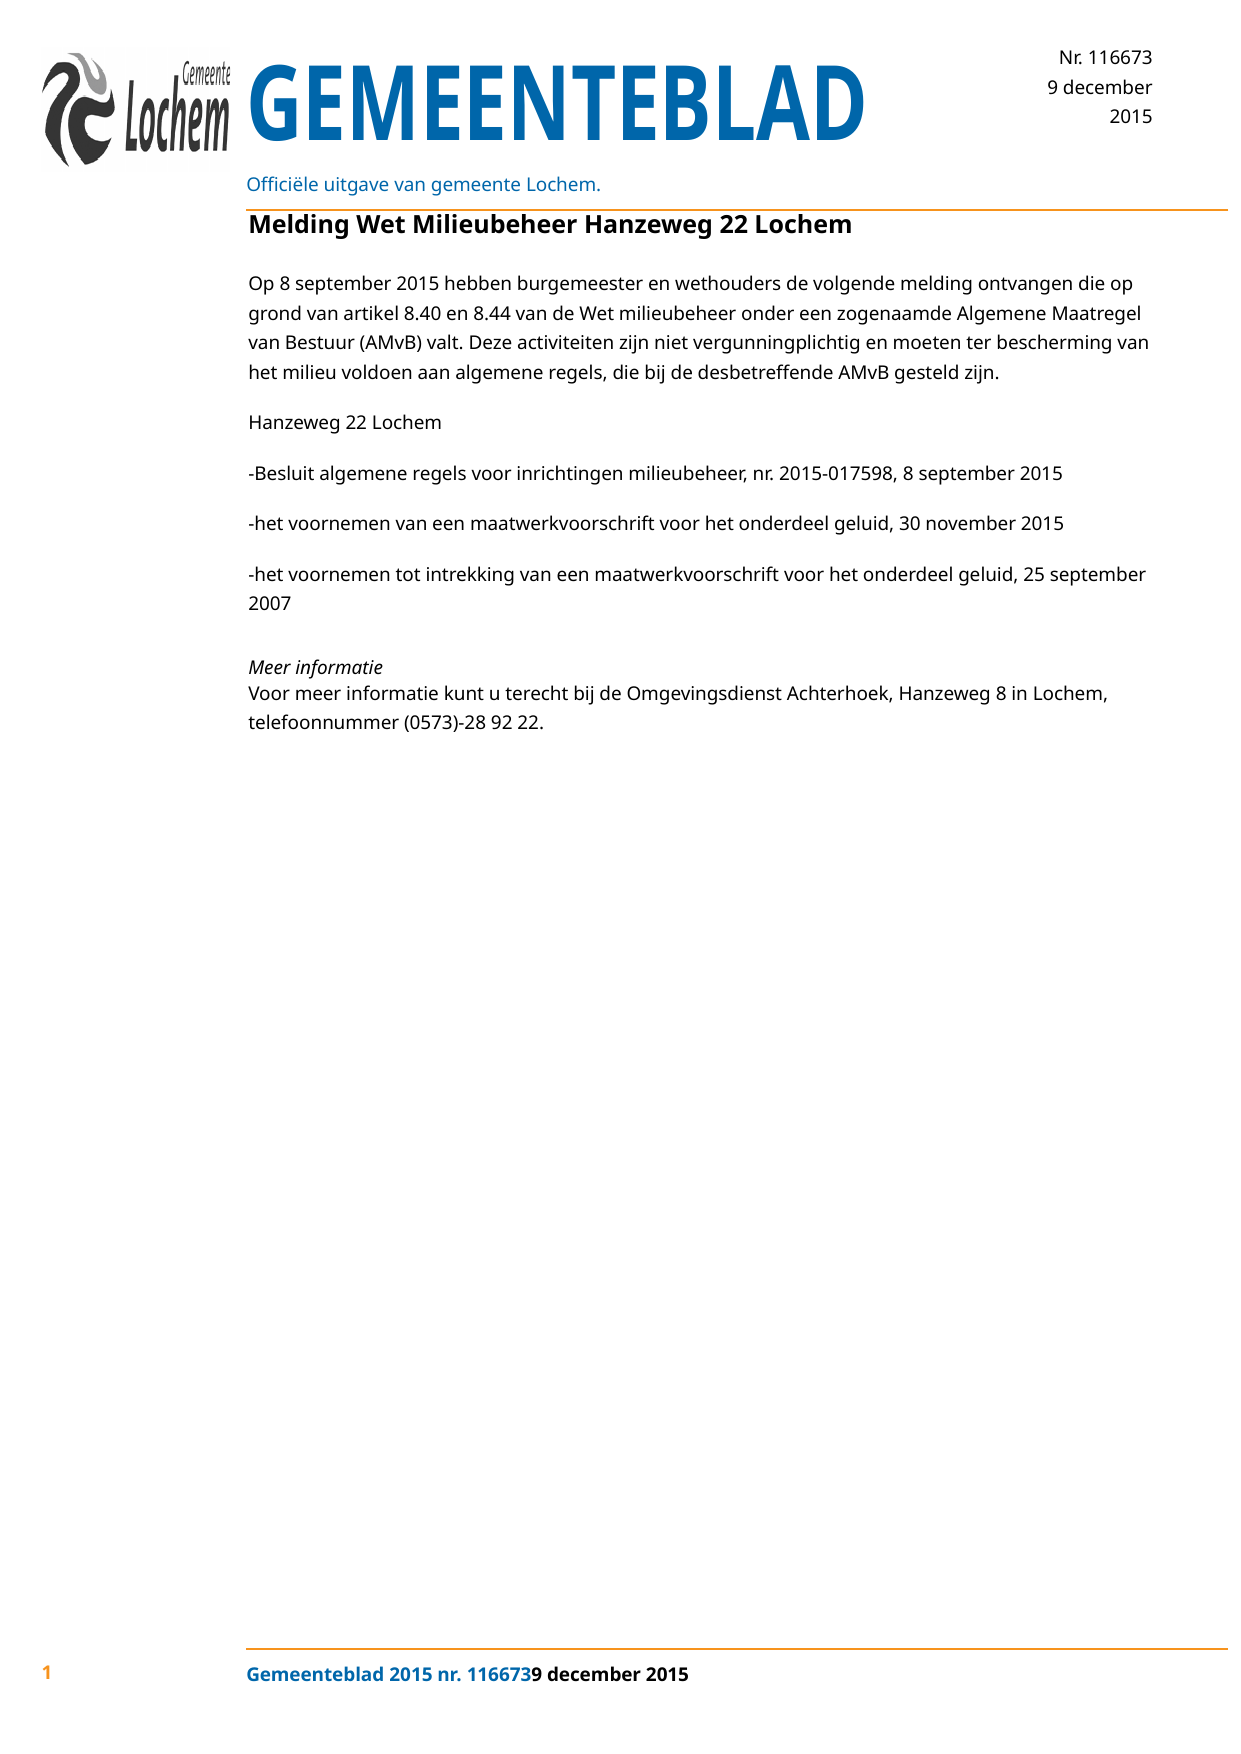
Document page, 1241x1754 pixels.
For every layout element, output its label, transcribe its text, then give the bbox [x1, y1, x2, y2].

text Op 8 september 2015 hebben burgemeester en wethouders de volgende melding ontvangen die op grond van artikel 8.40 en 8.44 van de Wet milieubeheer onder een zogenaamde Algemene Maatregel van Bestuur (AMvB) valt. Deze activiteiten zijn niet vergunningplichtig en moeten ter bescherming van het milieu voldoen aan algemene regels, die bij de desbetreffende AMvB gesteld zijn. [248, 270, 1152, 385]
text -Besluit algemene regels voor inrichtingen milieubeheer, nr. 2015-017598, 8 september 2015 [248, 460, 1152, 486]
text Hanzeweg 22 Lochem [248, 409, 1152, 435]
text -het voornemen tot intrekking van een maatwerkvoorschrift voor het onderdeel geluid, 25 september 2007 [248, 561, 1152, 616]
text Voor meer informatie kunt u terecht bij de Omgevingsdienst Achterhoek, Hanzeweg 8 in Lochem, telefoonnummer (0573)-28 92 22. [248, 680, 1152, 735]
text Melding Wet Milieubeheer Hanzeweg 22 Lochem [248, 211, 1152, 241]
text Meer informatie [248, 654, 1152, 680]
picture [41, 47, 231, 172]
text -het voornemen van een maatwerkvoorschrift voor het onderdeel geluid, 30 november 2015 [248, 510, 1152, 536]
